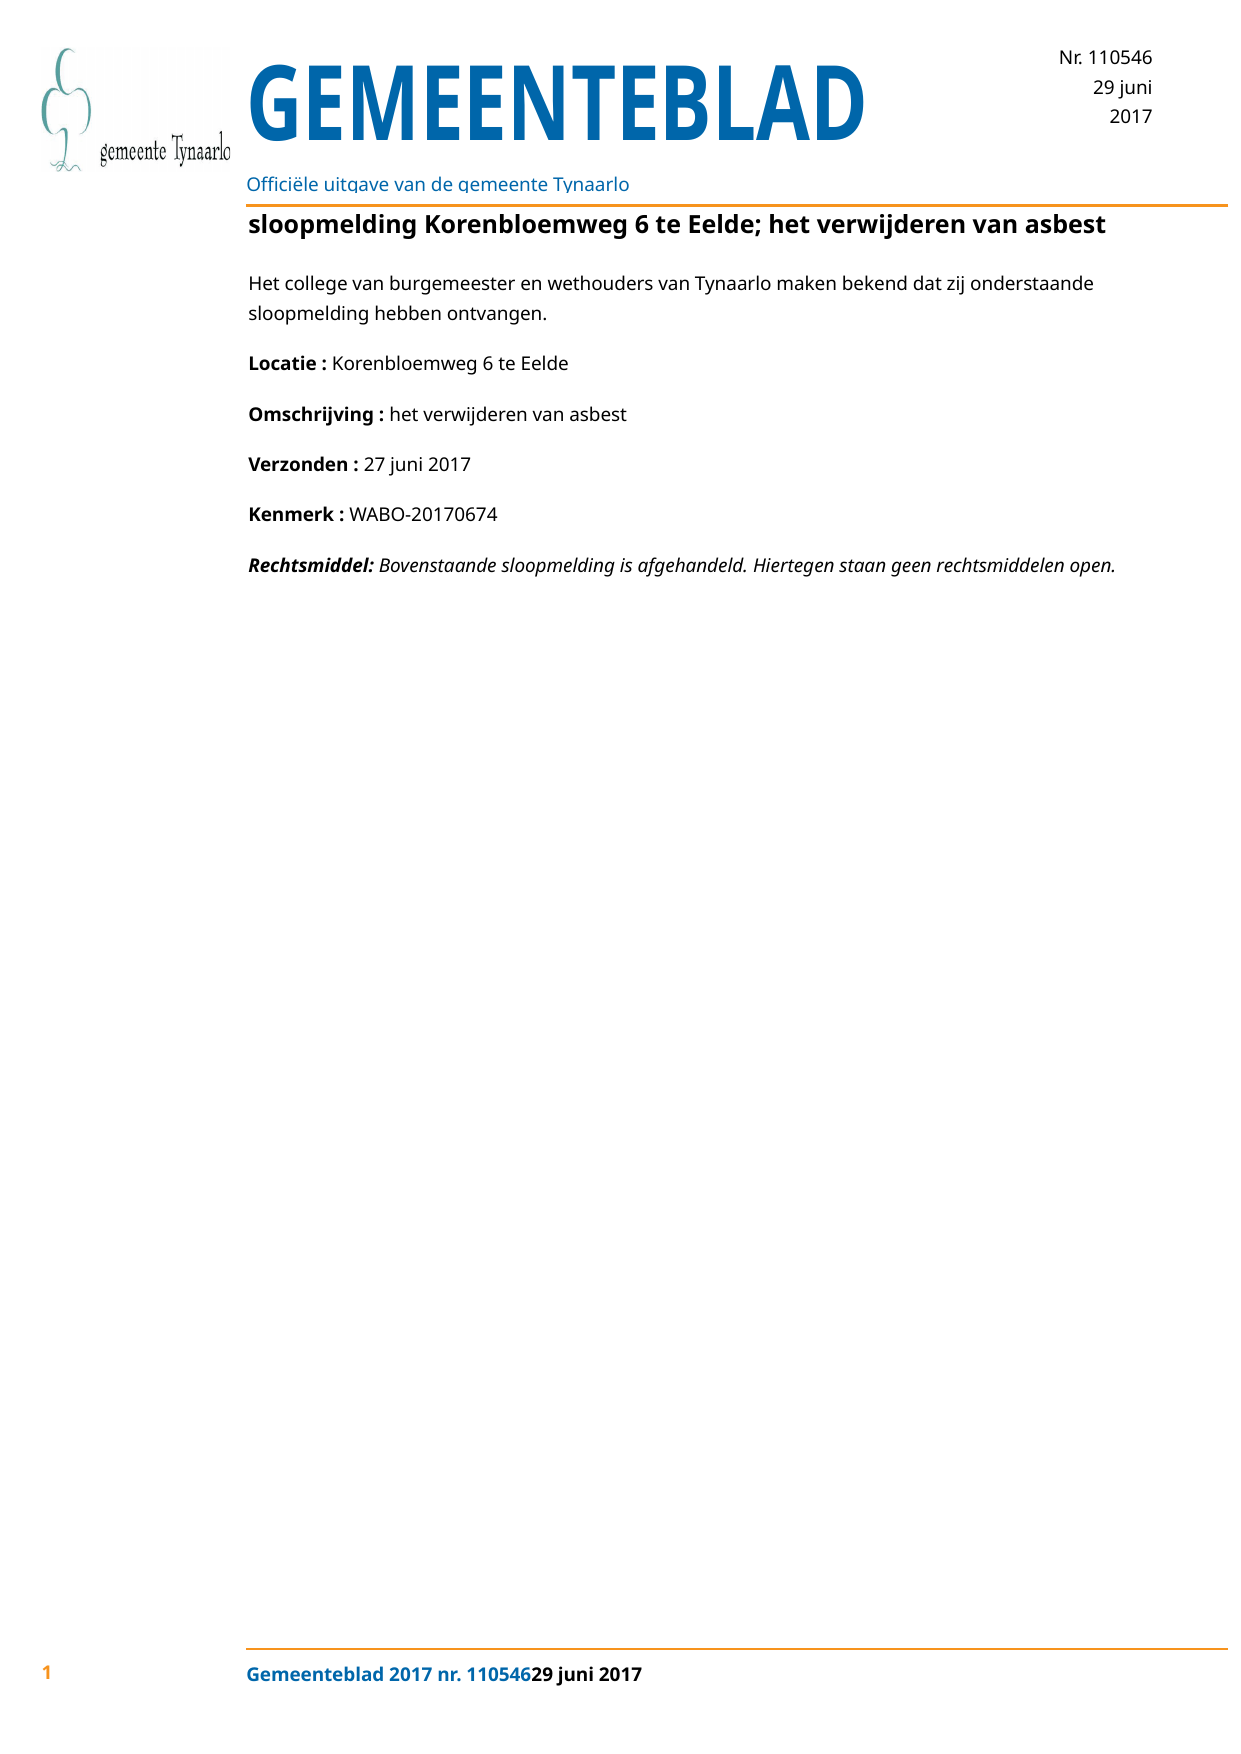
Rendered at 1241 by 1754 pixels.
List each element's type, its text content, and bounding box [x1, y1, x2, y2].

text Omschrijving : het verwijderen van asbest [248, 401, 1152, 426]
text Rechtsmiddel: Bovenstaande sloopmelding is afgehandeld. Hiertegen staan geen rechtsmiddelen open. [248, 552, 1152, 578]
text sloopmelding Korenbloemweg 6 te Eelde; het verwijderen van asbest [248, 207, 1152, 241]
text Locatie : Korenbloemweg 6 te Eelde [248, 350, 1152, 376]
text Het college van burgemeester en wethouders van Tynaarlo maken bekend dat zij onderstaande sloopmelding hebben ontvangen. [248, 270, 1152, 326]
text Kenmerk : WABO-20170674 [248, 502, 1152, 527]
picture [41, 47, 231, 172]
text Verzonden : 27 juni 2017 [248, 451, 1152, 477]
